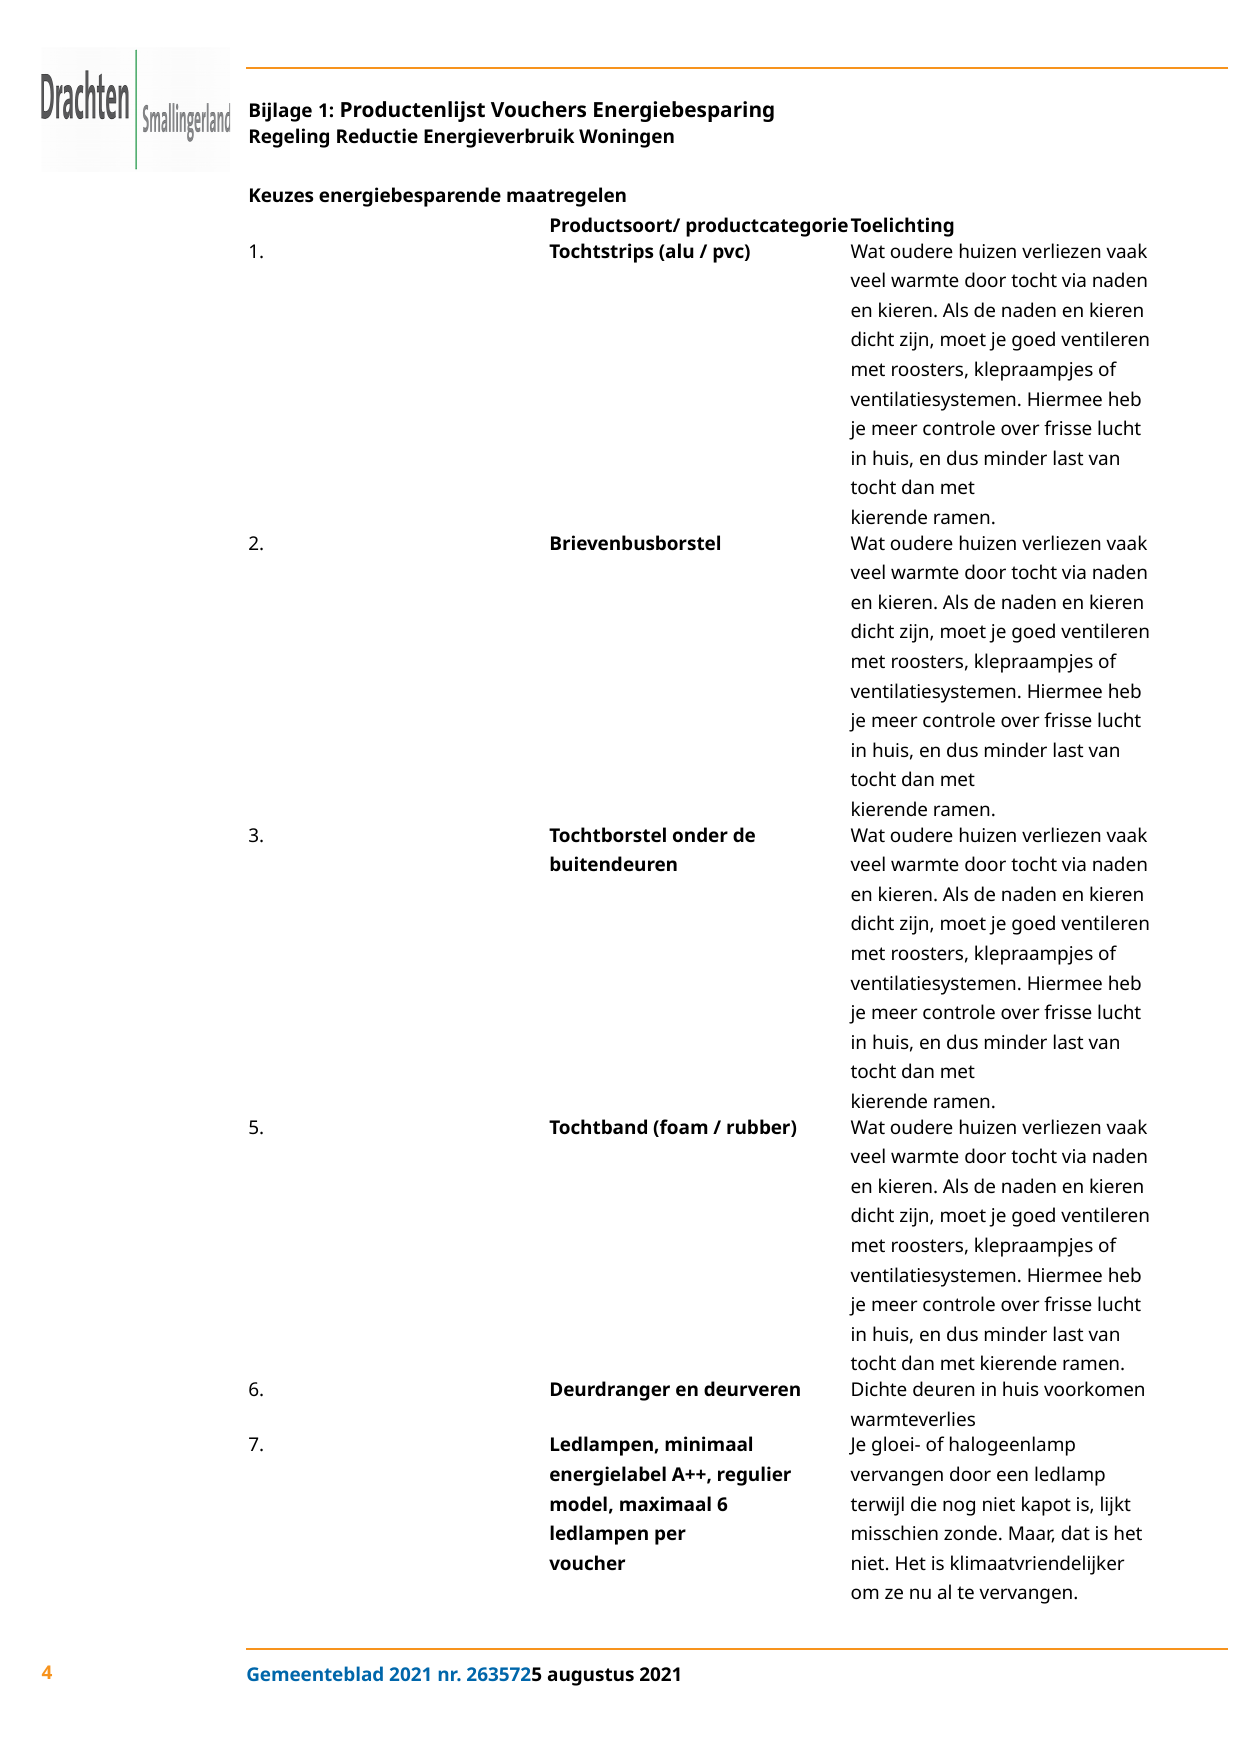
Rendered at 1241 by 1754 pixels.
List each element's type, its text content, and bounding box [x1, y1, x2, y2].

text Keuzes energiebesparende maatregelen [248, 182, 1152, 208]
table_cell Wat oudere huizen verliezen vaak veel warmte door tocht via naden en kieren. Als de naden en kieren dicht zijn, moet je goed ventileren met roosters, klepraampjes of ventilatiesystemen. Hiermee heb je meer controle over frisse lucht in huis, en dus minder last van tocht dan met kierende ramen. [850, 238, 1152, 530]
table_cell Tochtborstel onder de buitendeuren [549, 822, 850, 1114]
table_header Toelichting [850, 212, 1152, 238]
table_cell Tochtstrips (alu / pvc) [549, 238, 850, 530]
table_cell 1. [248, 238, 549, 530]
table_cell 5. [248, 1114, 549, 1376]
table_cell Wat oudere huizen verliezen vaak veel warmte door tocht via naden en kieren. Als de naden en kieren dicht zijn, moet je goed ventileren met roosters, klepraampjes of ventilatiesystemen. Hiermee heb je meer controle over frisse lucht in huis, en dus minder last van tocht dan met kierende ramen. [850, 1114, 1152, 1376]
table_cell Deurdranger en deurveren [549, 1376, 850, 1432]
table_cell Wat oudere huizen verliezen vaak veel warmte door tocht via naden en kieren. Als de naden en kieren dicht zijn, moet je goed ventileren met roosters, klepraampjes of ventilatiesystemen. Hiermee heb je meer controle over frisse lucht in huis, en dus minder last van tocht dan met kierende ramen. [850, 822, 1152, 1114]
table_header [248, 212, 549, 238]
table_cell 7. [248, 1432, 549, 1605]
table_cell 3. [248, 822, 549, 1114]
table_cell Je gloei- of halogeenlamp vervangen door een ledlamp terwijl die nog niet kapot is, lijkt misschien zonde. Maar, dat is het niet. Het is klimaatvriendelijker om ze nu al te vervangen. [850, 1432, 1152, 1605]
table_header Productsoort/ productcategorie [549, 212, 850, 238]
table_cell Ledlampen, minimaal energielabel A++, regulier model, maximaal 6 ledlampen per voucher [549, 1432, 850, 1605]
table_cell Tochtband (foam / rubber) [549, 1114, 850, 1376]
text Bijlage 1: Productenlijst Vouchers Energiebesparing [248, 95, 1152, 123]
table_cell Wat oudere huizen verliezen vaak veel warmte door tocht via naden en kieren. Als de naden en kieren dicht zijn, moet je goed ventileren met roosters, klepraampjes of ventilatiesystemen. Hiermee heb je meer controle over frisse lucht in huis, en dus minder last van tocht dan met kierende ramen. [850, 530, 1152, 822]
text Regeling Reductie Energieverbruik Woningen [248, 123, 1152, 149]
table_cell 6. [248, 1376, 549, 1432]
table_cell 2. [248, 530, 549, 822]
table_cell Brievenbusborstel [549, 530, 850, 822]
table_cell Dichte deuren in huis voorkomen warmteverlies [850, 1376, 1152, 1432]
picture [41, 47, 231, 172]
